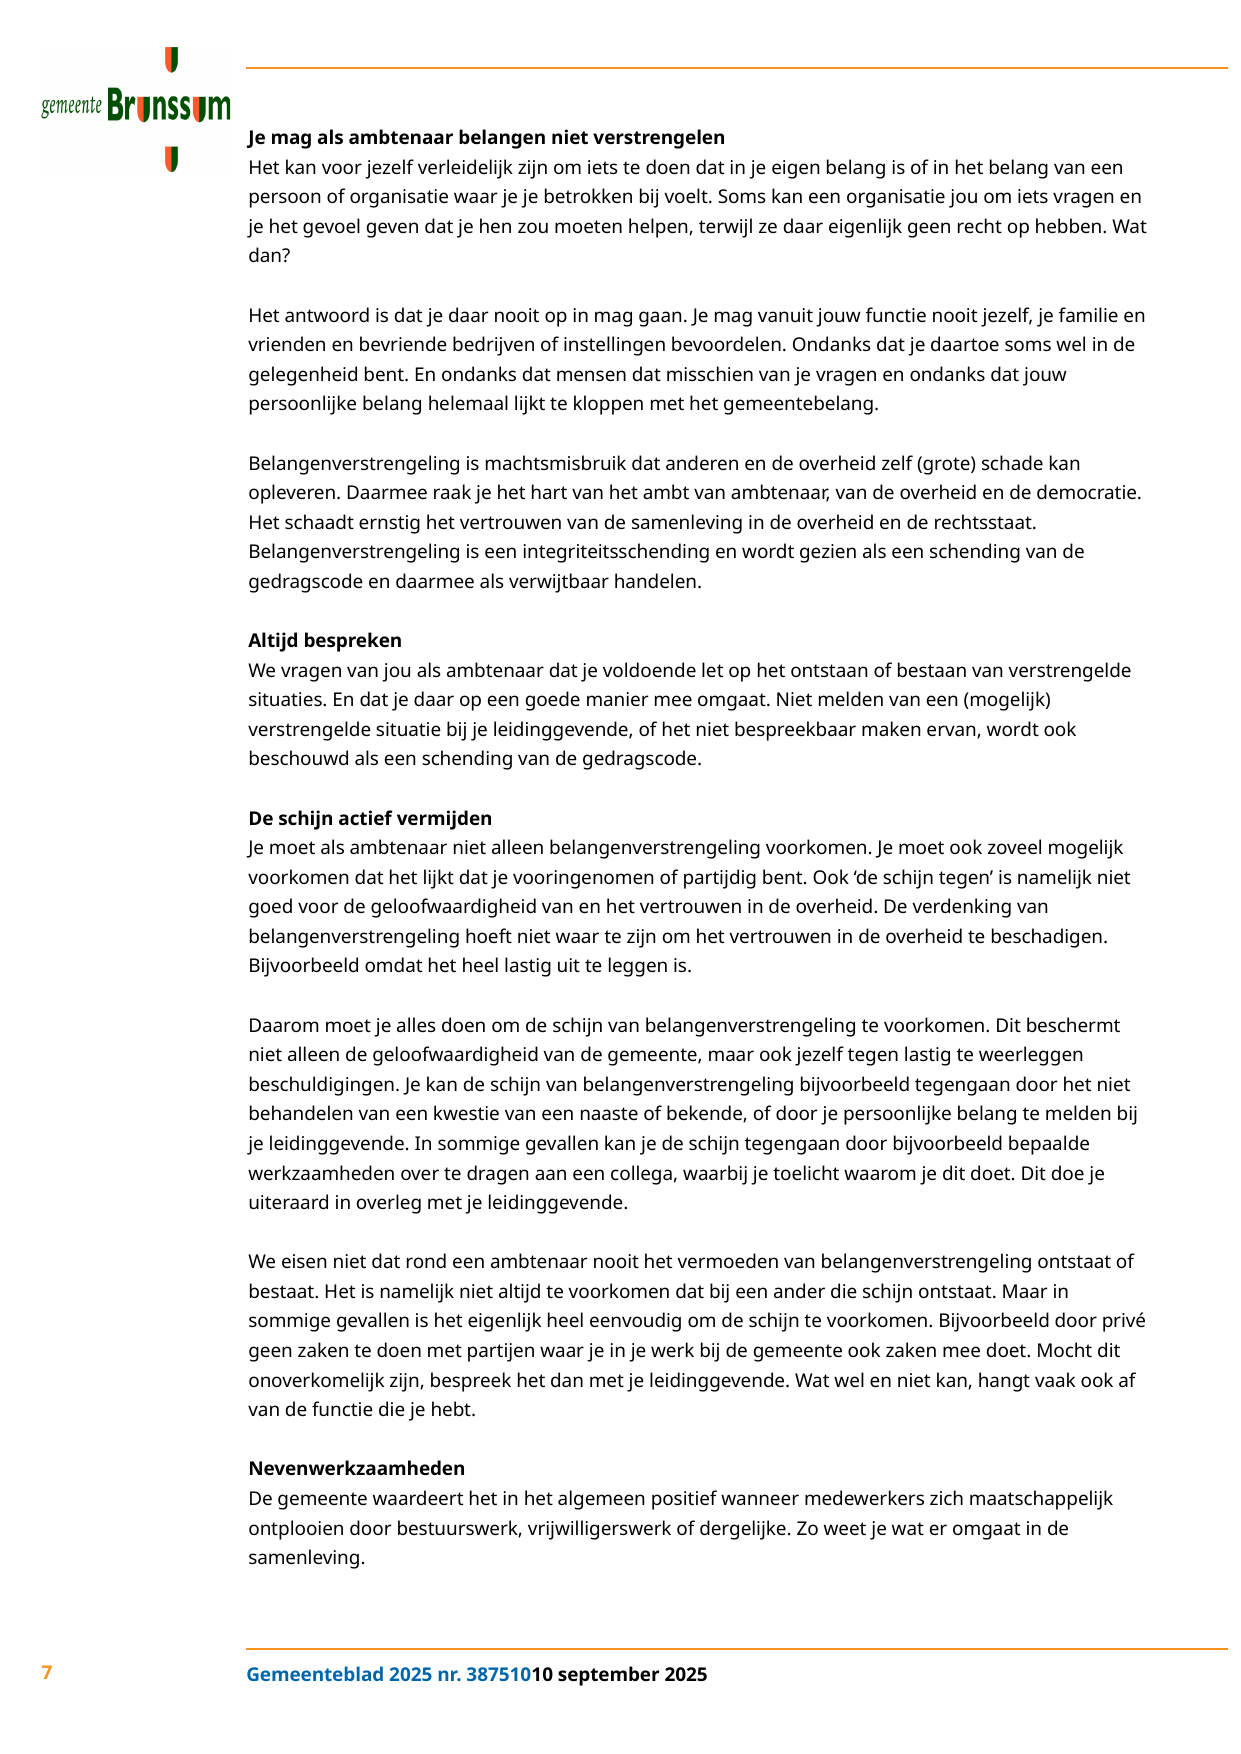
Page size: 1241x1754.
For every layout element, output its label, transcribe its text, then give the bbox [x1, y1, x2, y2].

text We vragen van jou als ambtenaar dat je voldoende let op het ontstaan of bestaan van verstrengelde situaties. En dat je daar op een goede manier mee omgaat. Niet melden van een (mogelijk) verstrengelde situatie bij je leidinggevende, of het niet bespreekbaar maken ervan, wordt ook beschouwd als een schending van de gedragscode. [248, 657, 1152, 771]
text Je mag als ambtenaar belangen niet verstrengelen [248, 124, 1152, 150]
text Het antwoord is dat je daar nooit op in mag gaan. Je mag vanuit jouw functie nooit jezelf, je familie en vrienden en bevriende bedrijven of instellingen bevoordelen. Ondanks dat je daartoe soms wel in de gelegenheid bent. En ondanks dat mensen dat misschien van je vragen en ondanks dat jouw persoonlijke belang helemaal lijkt te kloppen met het gemeentebelang. [248, 302, 1152, 416]
text Daarom moet je alles doen om de schijn van belangenverstrengeling te voorkomen. Dit beschermt niet alleen de geloofwaardigheid van de gemeente, maar ook jezelf tegen lastig te weerleggen beschuldigingen. Je kan de schijn van belangenverstrengeling bijvoorbeeld tegengaan door het niet behandelen van een kwestie van een naaste of bekende, of door je persoonlijke belang te melden bij je leidinggevende. In sommige gevallen kan je de schijn tegengaan door bijvoorbeeld bepaalde werkzaamheden over te dragen aan een collega, waarbij je toelicht waarom je dit doet. Dit doe je uiteraard in overleg met je leidinggevende. [248, 1012, 1152, 1215]
text Altijd bespreken [248, 627, 1152, 653]
text Nevenwerkzaamheden [248, 1456, 1152, 1481]
text Belangenverstrengeling is machtsmisbruik dat anderen en de overheid zelf (grote) schade kan opleveren. Daarmee raak je het hart van het ambt van ambtenaar, van de overheid en de democratie. Het schaadt ernstig het vertrouwen van de samenleving in de overheid en de rechtsstaat. Belangenverstrengeling is een integriteitsschending en wordt gezien als een schending van de gedragscode en daarmee als verwijtbaar handelen. [248, 450, 1152, 594]
text Het kan voor jezelf verleidelijk zijn om iets te doen dat in je eigen belang is of in het belang van een persoon of organisatie waar je je betrokken bij voelt. Soms kan een organisatie jou om iets vragen en je het gevoel geven dat je hen zou moeten helpen, terwijl ze daar eigenlijk geen recht op hebben. Wat dan? [248, 154, 1152, 268]
text De schijn actief vermijden [248, 805, 1152, 831]
text De gemeente waardeert het in het algemeen positief wanneer medewerkers zich maatschappelijk ontplooien door bestuurswerk, vrijwilligerswerk of dergelijke. Zo weet je wat er omgaat in de samenleving. [248, 1485, 1152, 1570]
text Je moet als ambtenaar niet alleen belangenverstrengeling voorkomen. Je moet ook zoveel mogelijk voorkomen dat het lijkt dat je vooringenomen of partijdig bent. Ook ‘de schijn tegen’ is namelijk niet goed voor de geloofwaardigheid van en het vertrouwen in de overheid. De verdenking van belangenverstrengeling hoeft niet waar te zijn om het vertrouwen in de overheid te beschadigen. Bijvoorbeeld omdat het heel lastig uit te leggen is. [248, 834, 1152, 978]
picture [41, 47, 231, 172]
text We eisen niet dat rond een ambtenaar nooit het vermoeden van belangenverstrengeling ontstaat of bestaat. Het is namelijk niet altijd te voorkomen dat bij een ander die schijn ontstaat. Maar in sommige gevallen is het eigenlijk heel eenvoudig om de schijn te voorkomen. Bijvoorbeeld door privé geen zaken te doen met partijen waar je in je werk bij de gemeente ook zaken mee doet. Mocht dit onoverkomelijk zijn, bespreek het dan met je leidinggevende. Wat wel en niet kan, hangt vaak ook af van de functie die je hebt. [248, 1248, 1152, 1422]
